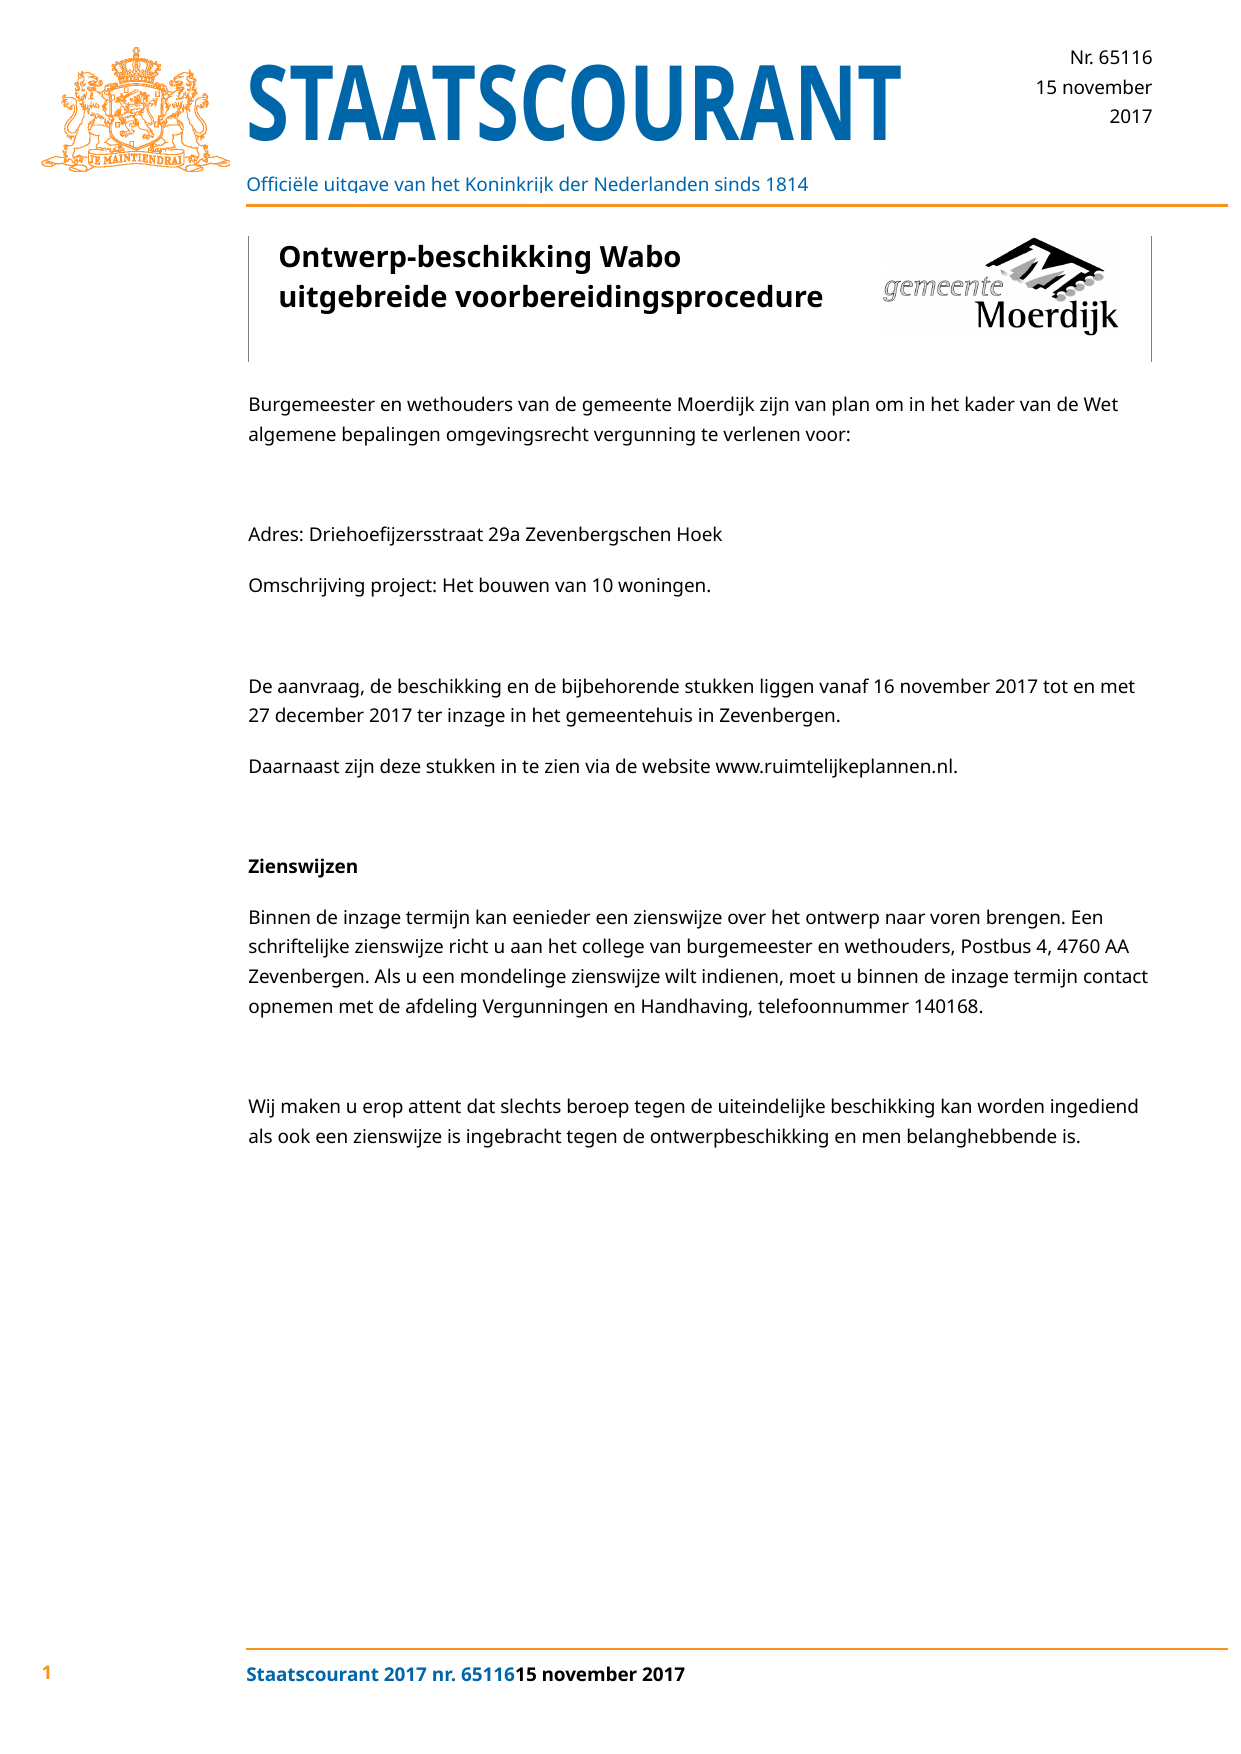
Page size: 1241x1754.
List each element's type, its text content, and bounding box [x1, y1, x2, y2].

text Adres: Driehoefijzersstraat 29a Zevenbergschen Hoek [248, 522, 1152, 547]
picture [41, 47, 231, 172]
text Burgemeester en wethouders van de gemeente Moerdijk zijn van plan om in het kader van de Wet algemene bepalingen omgevingsrecht vergunning te verlenen voor: [248, 391, 1152, 447]
text Wij maken u erop attent dat slechts beroep tegen de uiteindelijke beschikking kan worden ingediend als ook een zienswijze is ingebracht tegen de ontwerpbeschikking en men belanghebbende is. [248, 1094, 1152, 1149]
text Zienswijzen [248, 854, 1152, 879]
text Omschrijving project: Het bouwen van 10 woningen. [248, 572, 1152, 598]
table_header Ontwerp-beschikking Wabo uitgebreide voorbereidingsprocedure [249, 236, 850, 362]
table_header [850, 236, 1151, 362]
text De aanvraag, de beschikking en de bijbehorende stukken liggen vanaf 16 november 2017 tot en met 27 december 2017 ter inzage in het gemeentehuis in Zevenbergen. [248, 673, 1152, 728]
text Binnen de inzage termijn kan eenieder een zienswijze over het ontwerp naar voren brengen. Een schriftelijke zienswijze richt u aan het college van burgemeester en wethouders, Postbus 4, 4760 AA Zevenbergen. Als u een mondelinge zienswijze wilt indienen, moet u binnen de inzage termijn contact opnemen met de afdeling Vergunningen en Handhaving, telefoonnummer 140168. [248, 904, 1152, 1019]
text Daarnaast zijn deze stukken in te zien via de website www.ruimtelijkeplannen.nl. [248, 753, 1152, 779]
picture [882, 236, 1119, 336]
